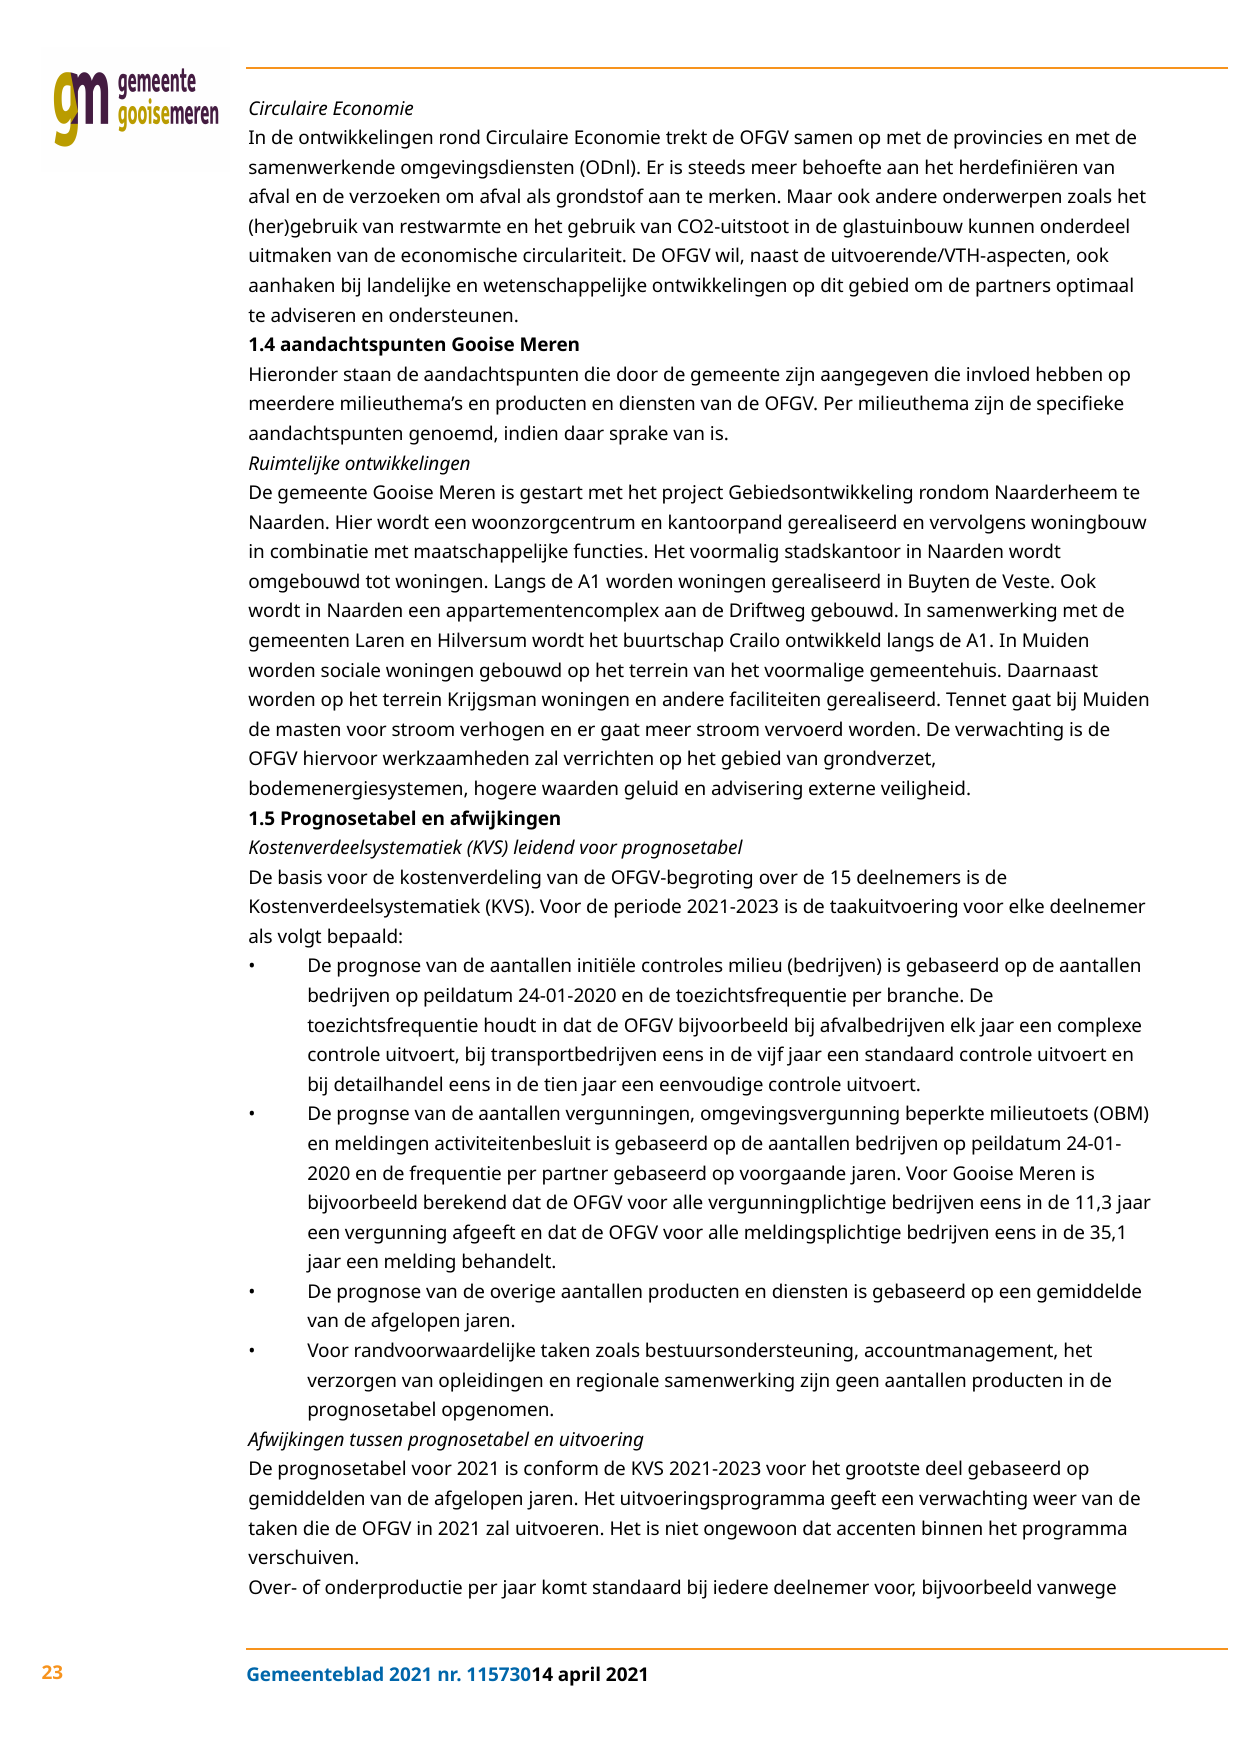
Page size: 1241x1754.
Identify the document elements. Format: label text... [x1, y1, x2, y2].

picture [41, 47, 231, 172]
text Afwijkingen tussen prognosetabel en uitvoering [248, 1426, 1152, 1452]
text De basis voor de kostenverdeling van de OFGV-begroting over de 15 deelnemers is de Kostenverdeelsystematiek (KVS). Voor de periode 2021-2023 is de taakuitvoering voor elke deelnemer als volgt bepaald: [248, 864, 1152, 949]
list Voor randvoorwaardelijke taken zoals bestuursondersteuning, accountmanagement, het verzorgen van opleidingen en regionale samenwerking zijn geen aantallen producten in de prognosetabel opgenomen. [248, 1337, 1152, 1422]
text Hieronder staan de aandachtspunten die door de gemeente zijn aangegeven die invloed hebben op meerdere milieuthema’s en producten en diensten van de OFGV. Per milieuthema zijn de specifieke aandachtspunten genoemd, indien daar sprake van is. [248, 361, 1152, 446]
text Circulaire Economie [248, 95, 1152, 121]
text Ruimtelijke ontwikkelingen [248, 450, 1152, 476]
text 1.5 Prognosetabel en afwijkingen [248, 805, 1152, 831]
text In de ontwikkelingen rond Circulaire Economie trekt de OFGV samen op met de provincies en met de samenwerkende omgevingsdiensten (ODnl). Er is steeds meer behoefte aan het herdefiniëren van afval en de verzoeken om afval als grondstof aan te merken. Maar ook andere onderwerpen zoals het (her)gebruik van restwarmte en het gebruik van CO2-uitstoot in de glastuinbouw kunnen onderdeel uitmaken van de economische circulariteit. De OFGV wil, naast de uitvoerende/VTH-aspecten, ook aanhaken bij landelijke en wetenschappelijke ontwikkelingen op dit gebied om de partners optimaal te adviseren en ondersteunen. [248, 124, 1152, 328]
text De gemeente Gooise Meren is gestart met het project Gebiedsontwikkeling rondom Naarderheem te Naarden. Hier wordt een woonzorgcentrum en kantoorpand gerealiseerd en vervolgens woningbouw in combinatie met maatschappelijke functies. Het voormalig stadskantoor in Naarden wordt omgebouwd tot woningen. Langs de A1 worden woningen gerealiseerd in Buyten de Veste. Ook wordt in Naarden een appartementencomplex aan de Driftweg gebouwd. In samenwerking met de gemeenten Laren en Hilversum wordt het buurtschap Crailo ontwikkeld langs de A1. In Muiden worden sociale woningen gebouwd op het terrein van het voormalige gemeentehuis. Daarnaast worden op het terrein Krijgsman woningen en andere faciliteiten gerealiseerd. Tennet gaat bij Muiden de masten voor stroom verhogen en er gaat meer stroom vervoerd worden. De verwachting is de OFGV hiervoor werkzaamheden zal verrichten op het gebied van grondverzet, bodemenergiesystemen, hogere waarden geluid en advisering externe veiligheid. [248, 479, 1152, 801]
text 1.4 aandachtspunten Gooise Meren [248, 331, 1152, 357]
text Kostenverdeelsystematiek (KVS) leidend voor prognosetabel [248, 834, 1152, 860]
text De prognosetabel voor 2021 is conform de KVS 2021-2023 voor het grootste deel gebaseerd op gemiddelden van de afgelopen jaren. Het uitvoeringsprogramma geeft een verwachting weer van de taken die de OFGV in 2021 zal uitvoeren. Het is niet ongewoon dat accenten binnen het programma verschuiven. [248, 1456, 1152, 1570]
text Over- of onderproductie per jaar komt standaard bij iedere deelnemer voor, bijvoorbeeld vanwege [248, 1574, 1152, 1600]
list De prognose van de aantallen initiële controles milieu (bedrijven) is gebaseerd op de aantallen bedrijven op peildatum 24-01-2020 en de toezichtsfrequentie per branche. De toezichtsfrequentie houdt in dat de OFGV bijvoorbeeld bij afvalbedrijven elk jaar een complexe controle uitvoert, bij transportbedrijven eens in de vijf jaar een standaard controle uitvoert en bij detailhandel eens in de tien jaar een eenvoudige controle uitvoert. [248, 953, 1152, 1097]
list De prognse van de aantallen vergunningen, omgevingsvergunning beperkte milieutoets (OBM) en meldingen activiteitenbesluit is gebaseerd op de aantallen bedrijven op peildatum 24-01-2020 en de frequentie per partner gebaseerd op voorgaande jaren. Voor Gooise Meren is bijvoorbeeld berekend dat de OFGV voor alle vergunningplichtige bedrijven eens in de 11,3 jaar een vergunning afgeeft en dat de OFGV voor alle meldingsplichtige bedrijven eens in de 35,1 jaar een melding behandelt. [248, 1101, 1152, 1274]
list De prognose van de overige aantallen producten en diensten is gebaseerd op een gemiddelde van de afgelopen jaren. [248, 1278, 1152, 1333]
